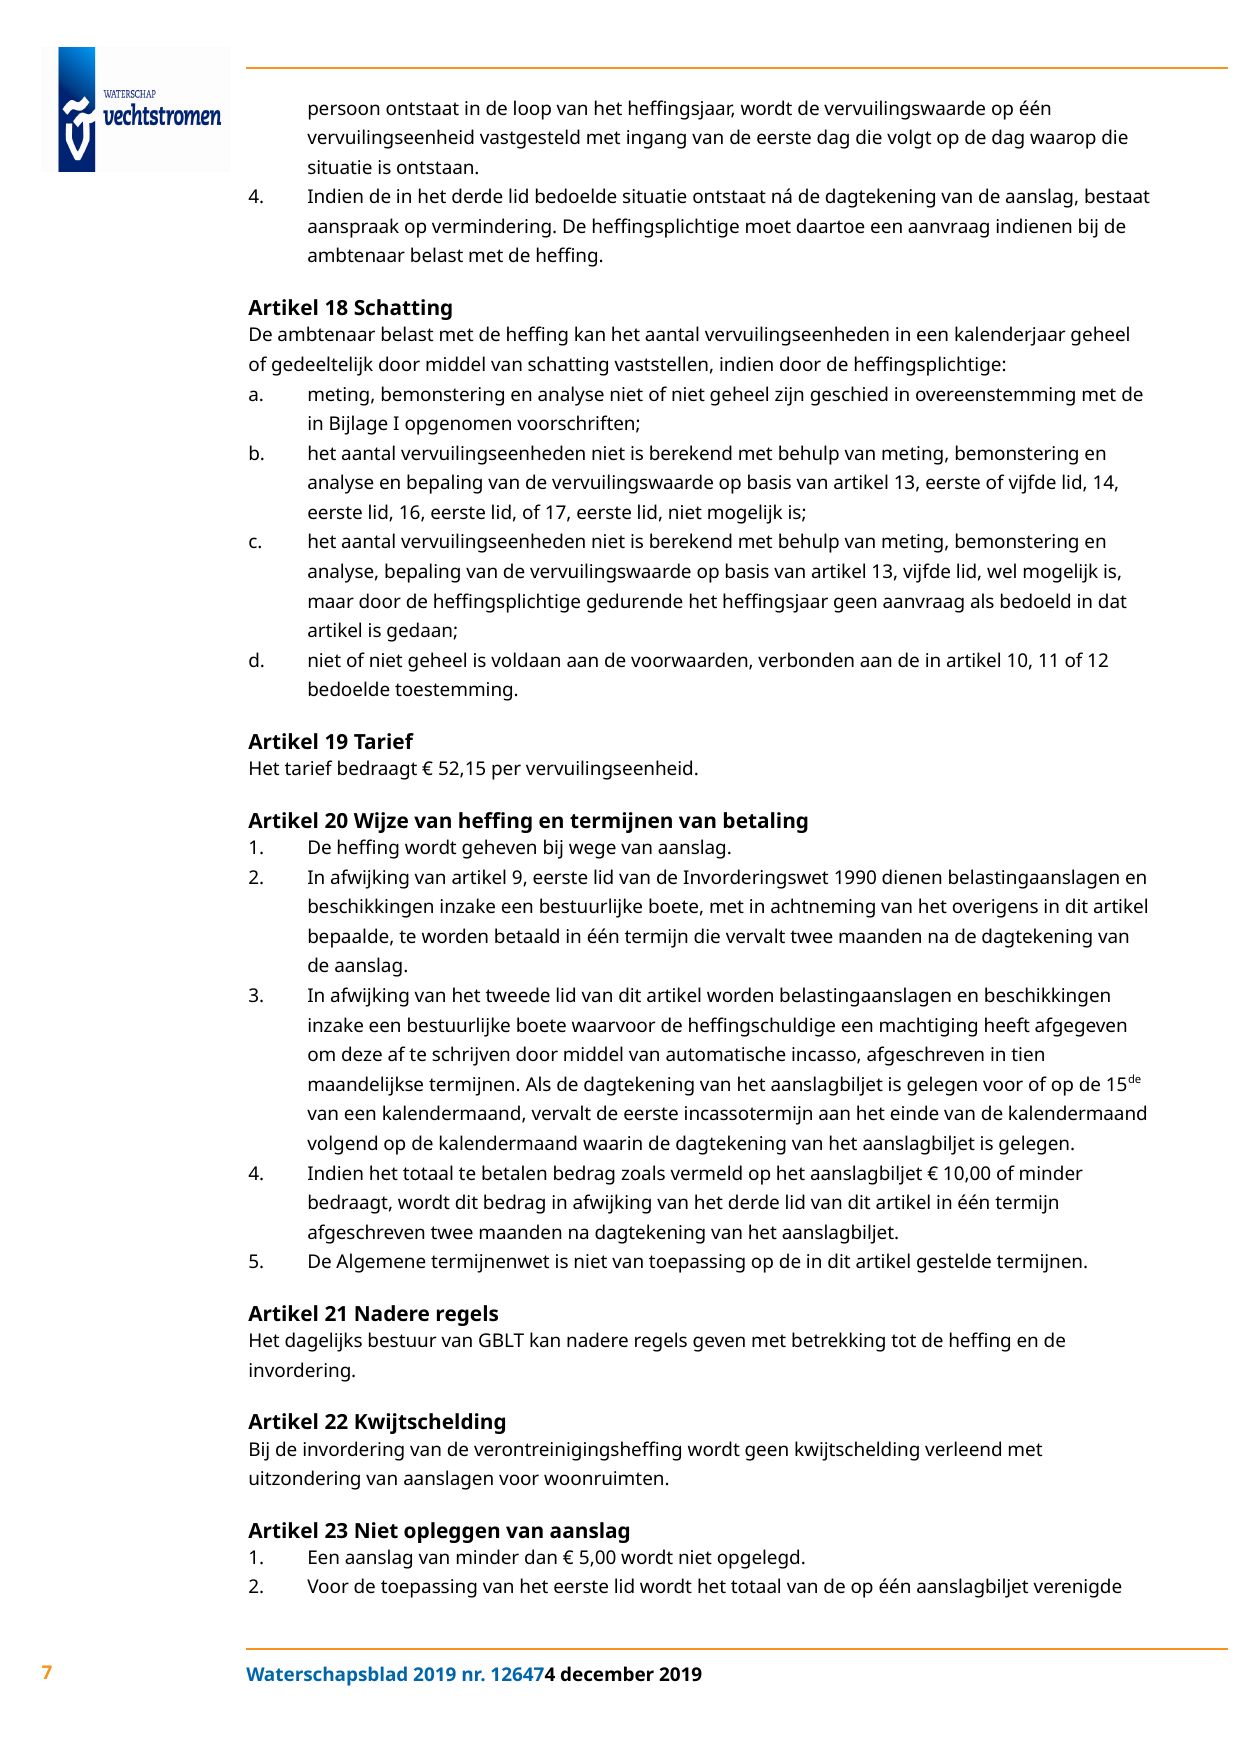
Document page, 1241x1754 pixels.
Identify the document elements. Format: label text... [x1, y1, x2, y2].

text Artikel 22 Kwijtschelding [248, 1407, 1152, 1436]
text De ambtenaar belast met de heffing kan het aantal vervuilingseenheden in een kalenderjaar geheel of gedeeltelijk door middel van schatting vaststellen, indien door de heffingsplichtige: [248, 322, 1152, 377]
text Artikel 23 Niet opleggen van aanslag [248, 1516, 1152, 1544]
list niet of niet geheel is voldaan aan de voorwaarden, verbonden aan de in artikel 10, 11 of 12 bedoelde toestemming. [248, 647, 1152, 702]
list In afwijking van artikel 9, eerste lid van de Invorderingswet 1990 dienen belastingaanslagen en beschikkingen inzake een bestuurlijke boete, met in achtneming van het overigens in dit artikel bepaalde, te worden betaald in één termijn die vervalt twee maanden na de dagtekening van de aanslag. [248, 864, 1152, 978]
text Artikel 21 Nadere regels [248, 1299, 1152, 1327]
list meting, bemonstering en analyse niet of niet geheel zijn geschied in overeenstemming met de in Bijlage I opgenomen voorschriften; [248, 381, 1152, 436]
text Artikel 19 Tarief [248, 727, 1152, 755]
list Indien het totaal te betalen bedrag zoals vermeld op het aanslagbiljet € 10,00 of minder bedraagt, wordt dit bedrag in afwijking van het derde lid van dit artikel in één termijn afgeschreven twee maanden na dagtekening van het aanslagbiljet. [248, 1160, 1152, 1244]
text Artikel 20 Wijze van heffing en termijnen van betaling [248, 806, 1152, 834]
list het aantal vervuilingseenheden niet is berekend met behulp van meting, bemonstering en analyse, bepaling van de vervuilingswaarde op basis van artikel 13, vijfde lid, wel mogelijk is, maar door de heffingsplichtige gedurende het heffingsjaar geen aanvraag als bedoeld in dat artikel is gedaan; [248, 529, 1152, 643]
text Het tarief bedraagt € 52,15 per vervuilingseenheid. [248, 755, 1152, 781]
list het aantal vervuilingseenheden niet is berekend met behulp van meting, bemonstering en analyse en bepaling van de vervuilingswaarde op basis van artikel 13, eerste of vijfde lid, 14, eerste lid, 16, eerste lid, of 17, eerste lid, niet mogelijk is; [248, 440, 1152, 525]
list De Algemene termijnenwet is niet van toepassing op de in dit artikel gestelde termijnen. [248, 1248, 1152, 1274]
text Bij de invordering van de verontreinigingsheffing wordt geen kwijtschelding verleend met uitzondering van aanslagen voor woonruimten. [248, 1436, 1152, 1491]
text Artikel 18 Schatting [248, 293, 1152, 322]
list Indien de in het derde lid bedoelde situatie ontstaat ná de dagtekening van de aanslag, bestaat aanspraak op vermindering. De heffingsplichtige moet daartoe een aanvraag indienen bij de ambtenaar belast met de heffing. [248, 183, 1152, 268]
list Voor de toepassing van het eerste lid wordt het totaal van de op één aanslagbiljet verenigde [248, 1574, 1152, 1599]
list persoon ontstaat in de loop van het heffingsjaar, wordt de vervuilingswaarde op één vervuilingseenheid vastgesteld met ingang van de eerste dag die volgt op de dag waarop die situatie is ontstaan. [248, 95, 1152, 180]
list De heffing wordt geheven bij wege van aanslag. [248, 834, 1152, 860]
list Een aanslag van minder dan € 5,00 wordt niet opgelegd. [248, 1544, 1152, 1570]
text Het dagelijks bestuur van GBLT kan nadere regels geven met betrekking tot de heffing en de invordering. [248, 1327, 1152, 1383]
picture [41, 47, 231, 172]
list In afwijking van het tweede lid van dit artikel worden belastingaanslagen en beschikkingen inzake een bestuurlijke boete waarvoor de heffingschuldige een machtiging heeft afgegeven om deze af te schrijven door middel van automatische incasso, afgeschreven in tien maandelijkse termijnen. Als de dagtekening van het aanslagbiljet is gelegen voor of op de 15de van een kalendermaand, vervalt de eerste incassotermijn aan het einde van de kalendermaand volgend op de kalendermaand waarin de dagtekening van het aanslagbiljet is gelegen. [248, 982, 1152, 1156]
